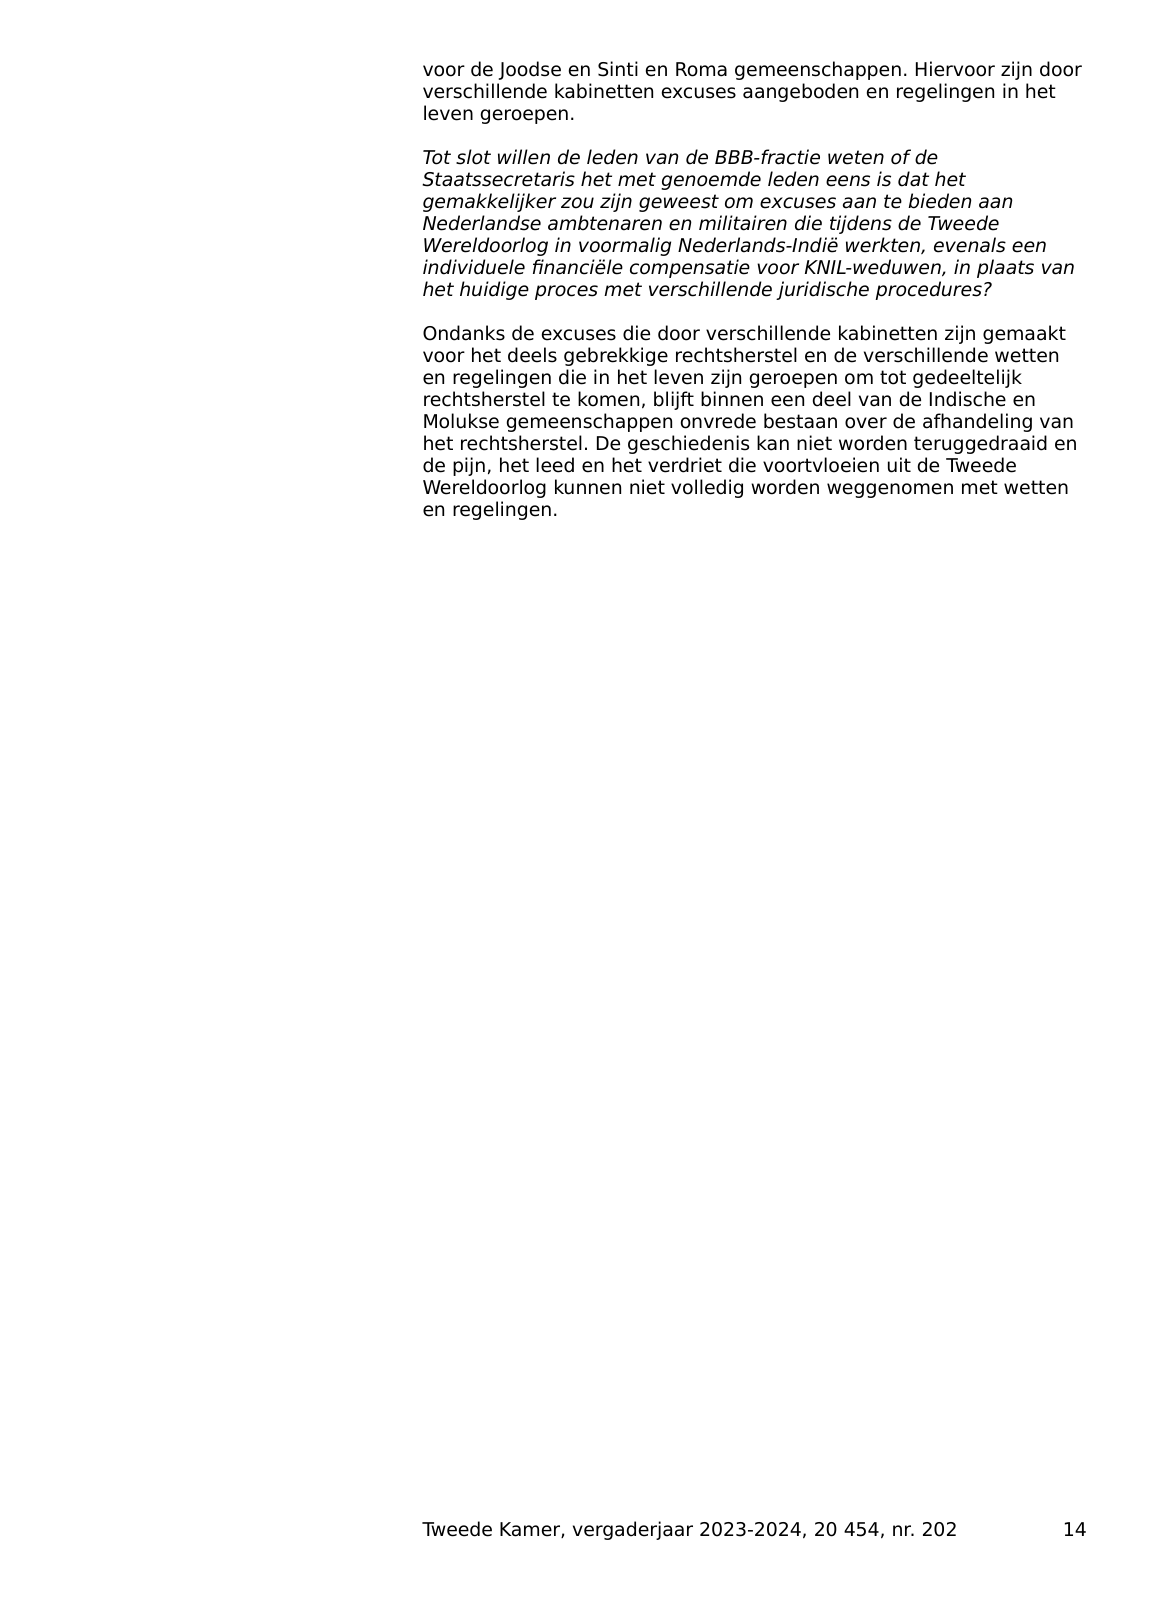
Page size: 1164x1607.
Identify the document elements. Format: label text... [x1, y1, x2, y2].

text voor de Joodse en Sinti en Roma gemeenschappen. Hiervoor zijn door verschillende kabinetten excuses aangeboden en regelingen in het leven geroepen. [422, 59, 1087, 125]
text Tot slot willen de leden van de BBB-fractie weten of de Staatssecretaris het met genoemde leden eens is dat het gemakkelijker zou zijn geweest om excuses aan te bieden aan Nederlandse ambtenaren en militairen die tijdens de Tweede Wereldoorlog in voormalig Nederlands-Indië werkten, evenals een individuele financiële compensatie voor KNIL-weduwen, in plaats van het huidige proces met verschillende juridische procedures? [422, 147, 1087, 301]
text Ondanks de excuses die door verschillende kabinetten zijn gemaakt voor het deels gebrekkige rechtsherstel en de verschillende wetten en regelingen die in het leven zijn geroepen om tot gedeeltelijk rechtsherstel te komen, blijft binnen een deel van de Indische en Molukse gemeenschappen onvrede bestaan over de afhandeling van het rechtsherstel. De geschiedenis kan niet worden teruggedraaid en de pijn, het leed en het verdriet die voortvloeien uit de Tweede Wereldoorlog kunnen niet volledig worden weggenomen met wetten en regelingen. [422, 323, 1087, 521]
